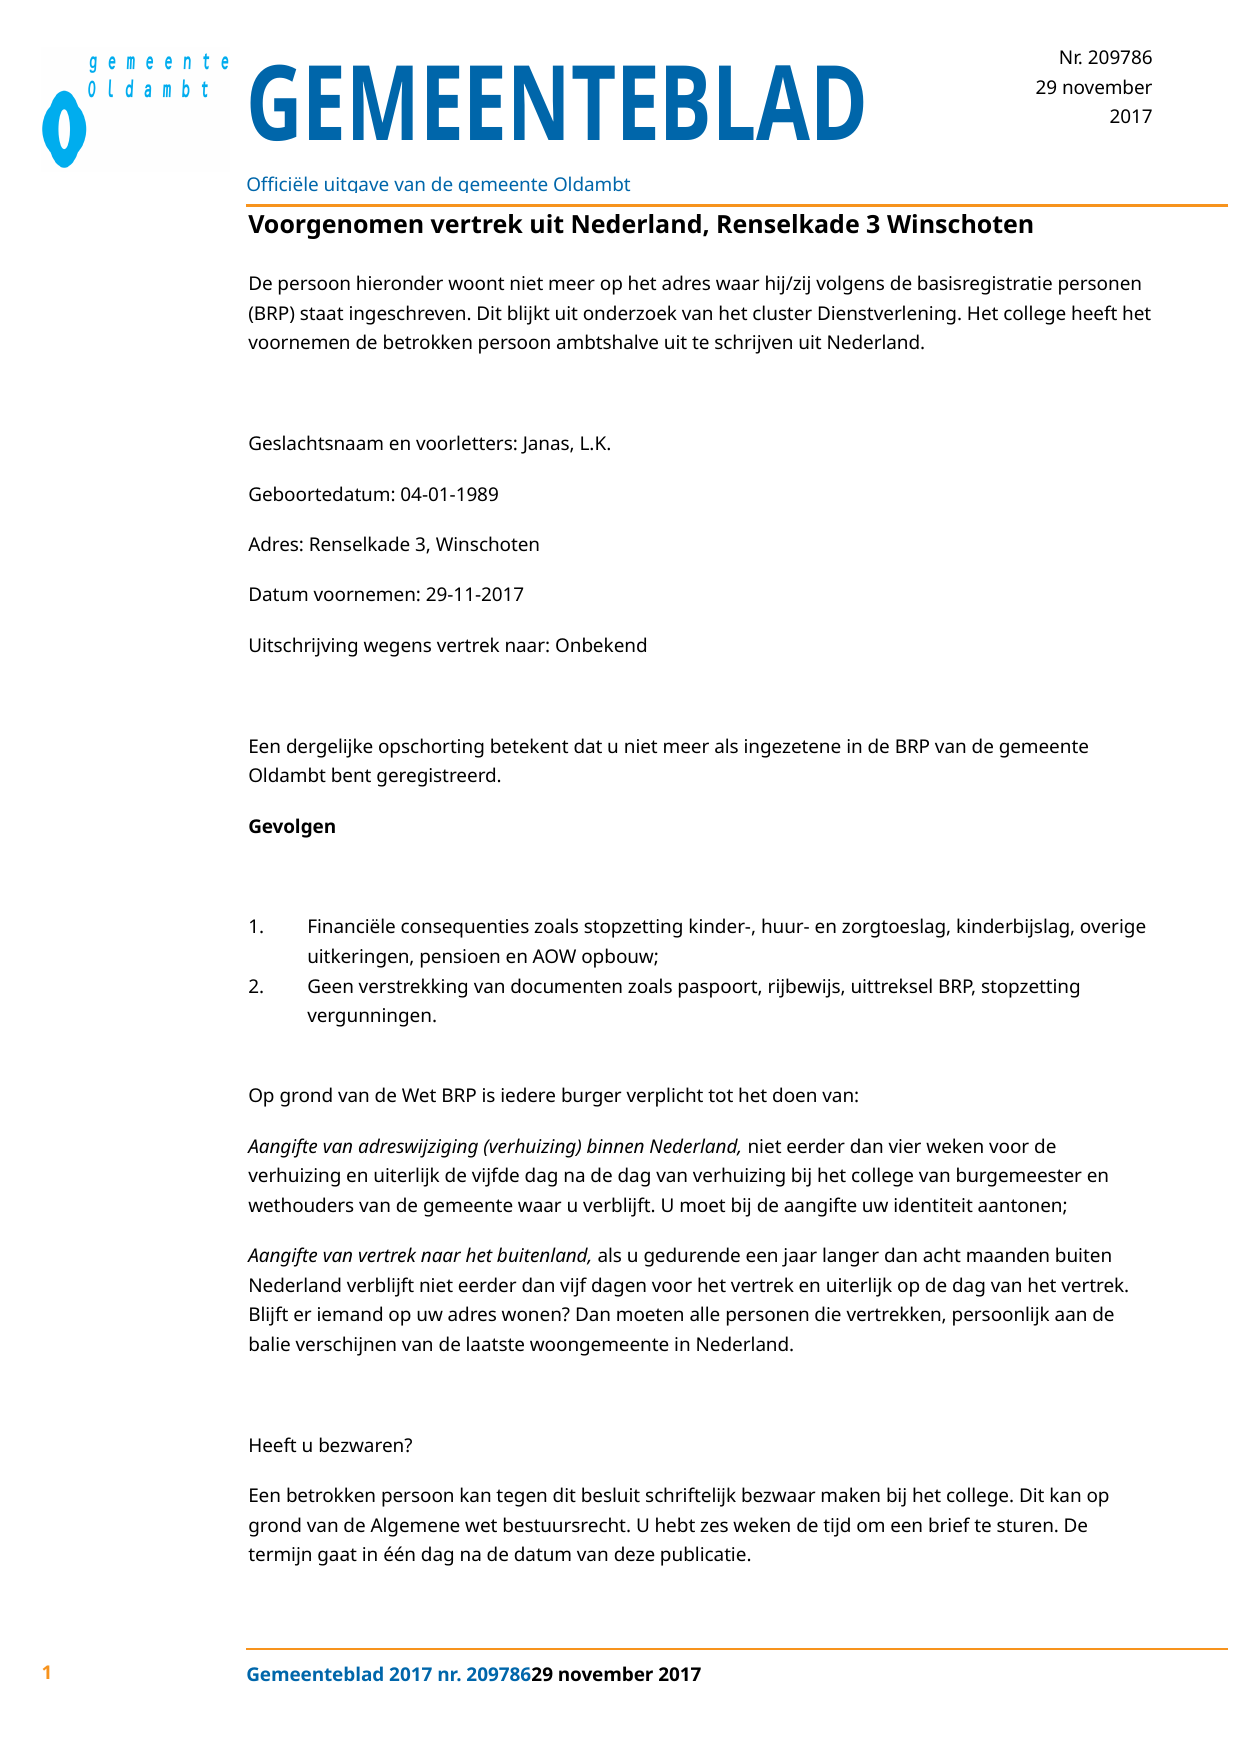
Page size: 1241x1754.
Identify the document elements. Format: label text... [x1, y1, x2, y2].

text Geboortedatum: 04-01-1989 [248, 481, 1152, 506]
text Uitschrijving wegens vertrek naar: Onbekend [248, 632, 1152, 658]
text Datum voornemen: 29-11-2017 [248, 582, 1152, 607]
text Voorgenomen vertrek uit Nederland, Renselkade 3 Winschoten [248, 207, 1152, 241]
text Heeft u bezwaren? [248, 1432, 1152, 1458]
text Gevolgen [248, 813, 1152, 838]
text Aangifte van adreswijziging (verhuizing) binnen Nederland, niet eerder dan vier weken voor de verhuizing en uiterlijk de vijfde dag na de dag van verhuizing bij het college van burgemeester en wethouders van de gemeente waar u verblijft. U moet bij de aangifte uw identiteit aantonen; [248, 1133, 1152, 1218]
text Geslachtsnaam en voorletters: Janas, L.K. [248, 430, 1152, 456]
text Een dergelijke opschorting betekent dat u niet meer als ingezetene in de BRP van de gemeente Oldambt bent geregistreerd. [248, 733, 1152, 788]
text Een betrokken persoon kan tegen dit besluit schriftelijk bezwaar maken bij het college. Dit kan op grond van de Algemene wet bestuursrecht. U hebt zes weken de tijd om een brief te sturen. De termijn gaat in één dag na de datum van deze publicatie. [248, 1482, 1152, 1567]
text Op grond van de Wet BRP is iedere burger verplicht tot het doen van: [248, 1082, 1152, 1108]
text Aangifte van vertrek naar het buitenland, als u gedurende een jaar langer dan acht maanden buiten Nederland verblijft niet eerder dan vijf dagen voor het vertrek en uiterlijk op de dag van het vertrek. Blijft er iemand op uw adres wonen? Dan moeten alle personen die vertrekken, persoonlijk aan de balie verschijnen van de laatste woongemeente in Nederland. [248, 1242, 1152, 1357]
list Geen verstrekking van documenten zoals paspoort, rijbewijs, uittreksel BRP, stopzetting vergunningen. [248, 973, 1152, 1028]
picture [41, 47, 231, 172]
text Adres: Renselkade 3, Winschoten [248, 531, 1152, 557]
list Financiële consequenties zoals stopzetting kinder-, huur- en zorgtoeslag, kinderbijslag, overige uitkeringen, pensioen en AOW opbouw; [248, 914, 1152, 969]
text De persoon hieronder woont niet meer op het adres waar hij/zij volgens de basisregistratie personen (BRP) staat ingeschreven. Dit blijkt uit onderzoek van het cluster Dienstverlening. Het college heeft het voornemen de betrokken persoon ambtshalve uit te schrijven uit Nederland. [248, 270, 1152, 355]
